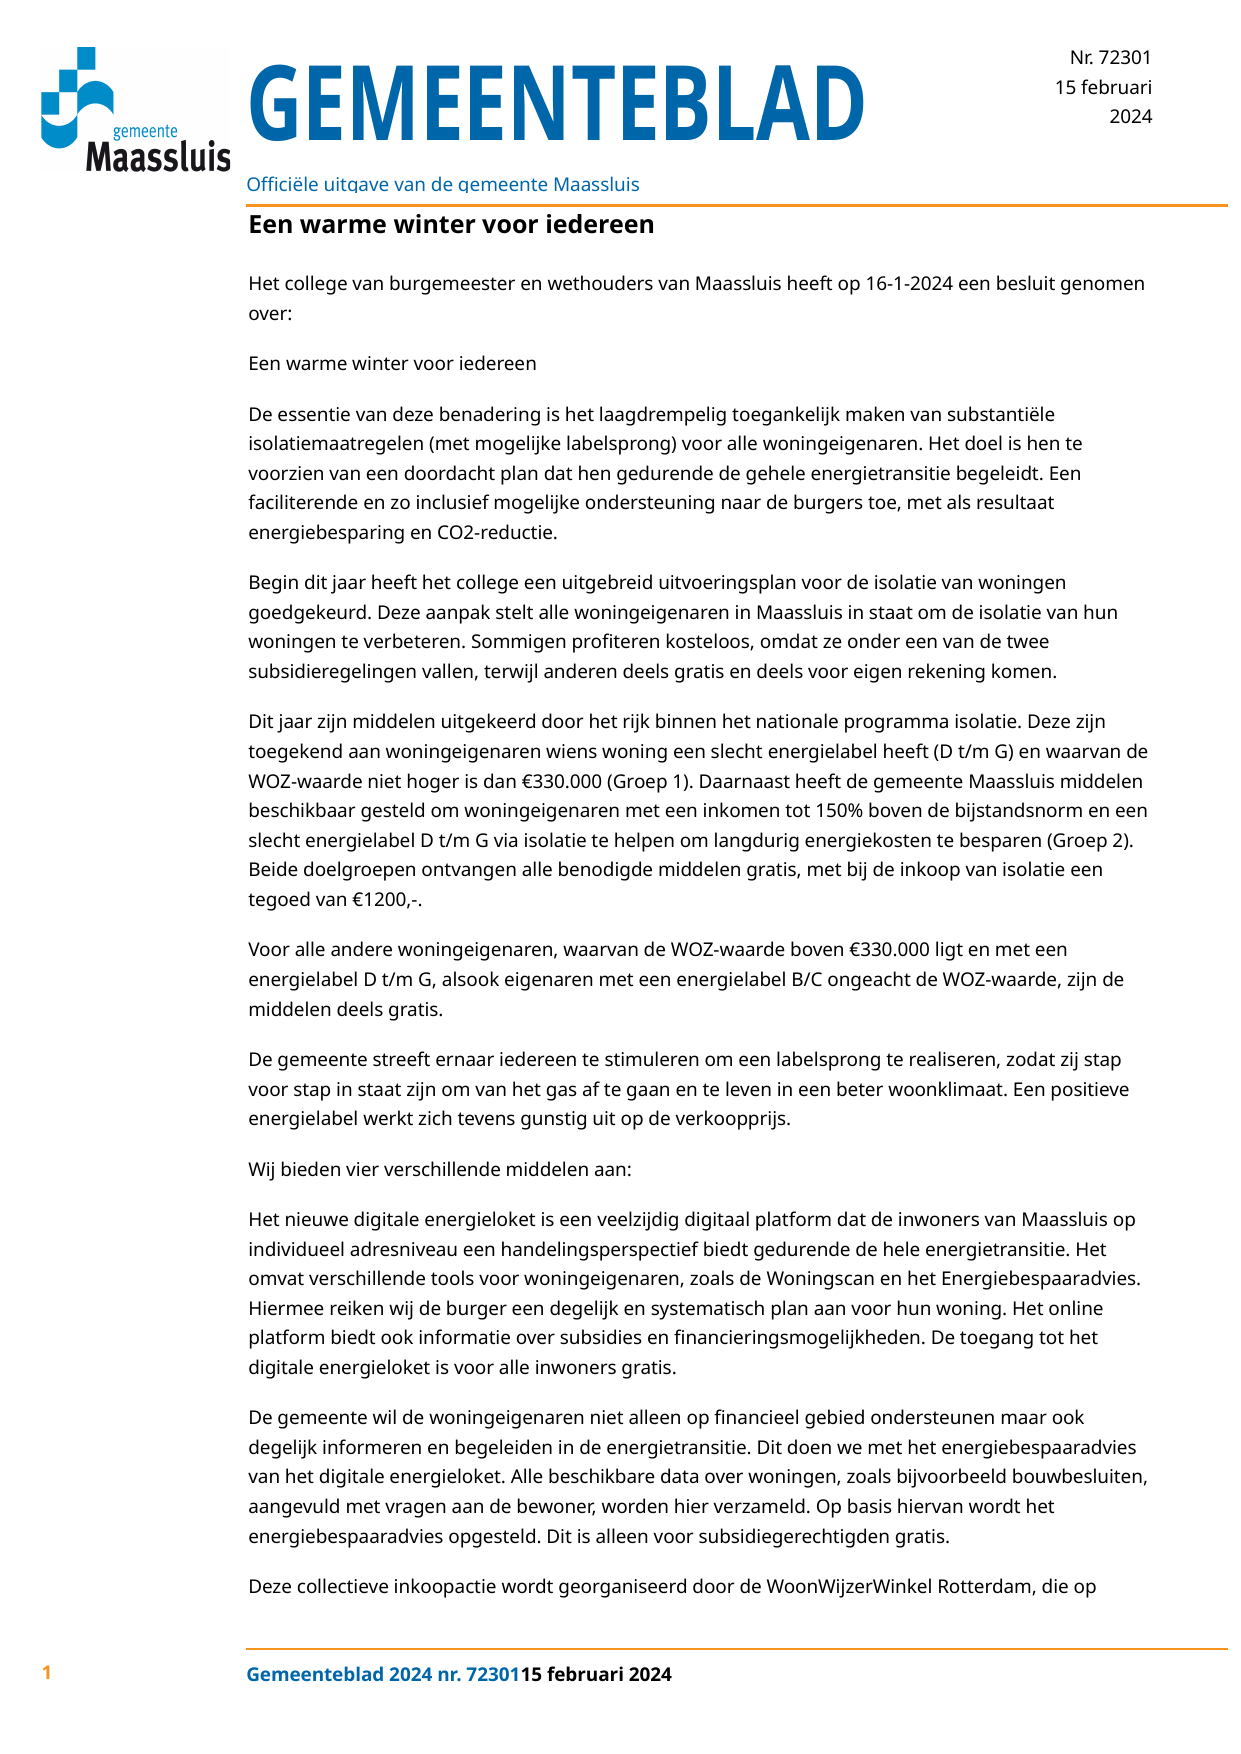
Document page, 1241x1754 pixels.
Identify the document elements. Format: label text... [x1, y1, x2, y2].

text Het nieuwe digitale energieloket is een veelzijdig digitaal platform dat de inwoners van Maassluis op individueel adresniveau een handelingsperspectief biedt gedurende de hele energietransitie. Het omvat verschillende tools voor woningeigenaren, zoals de Woningscan en het Energiebespaaradvies. Hiermee reiken wij de burger een degelijk en systematisch plan aan voor hun woning. Het online platform biedt ook informatie over subsidies en financieringsmogelijkheden. De toegang tot het digitale energieloket is voor alle inwoners gratis. [248, 1206, 1152, 1380]
text De gemeente streeft ernaar iedereen te stimuleren om een labelsprong te realiseren, zodat zij stap voor stap in staat zijn om van het gas af te gaan en te leven in een beter woonklimaat. Een positieve energielabel werkt zich tevens gunstig uit op de verkoopprijs. [248, 1046, 1152, 1131]
text De gemeente wil de woningeigenaren niet alleen op financieel gebied ondersteunen maar ook degelijk informeren en begeleiden in de energietransitie. Dit doen we met het energiebespaaradvies van het digitale energieloket. Alle beschikbare data over woningen, zoals bijvoorbeeld bouwbesluiten, aangevuld met vragen aan de bewoner, worden hier verzameld. Op basis hiervan wordt het energiebespaaradvies opgesteld. Dit is alleen voor subsidiegerechtigden gratis. [248, 1404, 1152, 1548]
text Dit jaar zijn middelen uitgekeerd door het rijk binnen het nationale programma isolatie. Deze zijn toegekend aan woningeigenaren wiens woning een slecht energielabel heeft (D t/m G) en waarvan de WOZ-waarde niet hoger is dan €330.000 (Groep 1). Daarnaast heeft de gemeente Maassluis middelen beschikbaar gesteld om woningeigenaren met een inkomen tot 150% boven de bijstandsnorm en een slecht energielabel D t/m G via isolatie te helpen om langdurig energiekosten te besparen (Groep 2). Beide doelgroepen ontvangen alle benodigde middelen gratis, met bij de inkoop van isolatie een tegoed van €1200,-. [248, 709, 1152, 912]
picture [41, 47, 231, 172]
text Wij bieden vier verschillende middelen aan: [248, 1156, 1152, 1181]
text Begin dit jaar heeft het college een uitgebreid uitvoeringsplan voor de isolatie van woningen goedgekeurd. Deze aanpak stelt alle woningeigenaren in Maassluis in staat om de isolatie van hun woningen te verbeteren. Sommigen profiteren kosteloos, omdat ze onder een van de twee subsidieregelingen vallen, terwijl anderen deels gratis en deels voor eigen rekening komen. [248, 569, 1152, 684]
text Deze collectieve inkoopactie wordt georganiseerd door de WoonWijzerWinkel Rotterdam, die op [248, 1573, 1152, 1599]
text Voor alle andere woningeigenaren, waarvan de WOZ-waarde boven €330.000 ligt en met een energielabel D t/m G, alsook eigenaren met een energielabel B/C ongeacht de WOZ-waarde, zijn de middelen deels gratis. [248, 937, 1152, 1021]
text Het college van burgemeester en wethouders van Maassluis heeft op 16-1-2024 een besluit genomen over: [248, 270, 1152, 326]
text Een warme winter voor iedereen [248, 207, 1152, 241]
picture [41, 47, 77, 92]
text De essentie van deze benadering is het laagdrempelig toegankelijk maken van substantiële isolatiemaatregelen (met mogelijke labelsprong) voor alle woningeigenaren. Het doel is hen te voorzien van een doordacht plan dat hen gedurende de gehele energietransitie begeleidt. Een faciliterende en zo inclusief mogelijke ondersteuning naar de burgers toe, met als resultaat energiebesparing en CO2-reductie. [248, 401, 1152, 545]
text Een warme winter voor iedereen [248, 350, 1152, 376]
